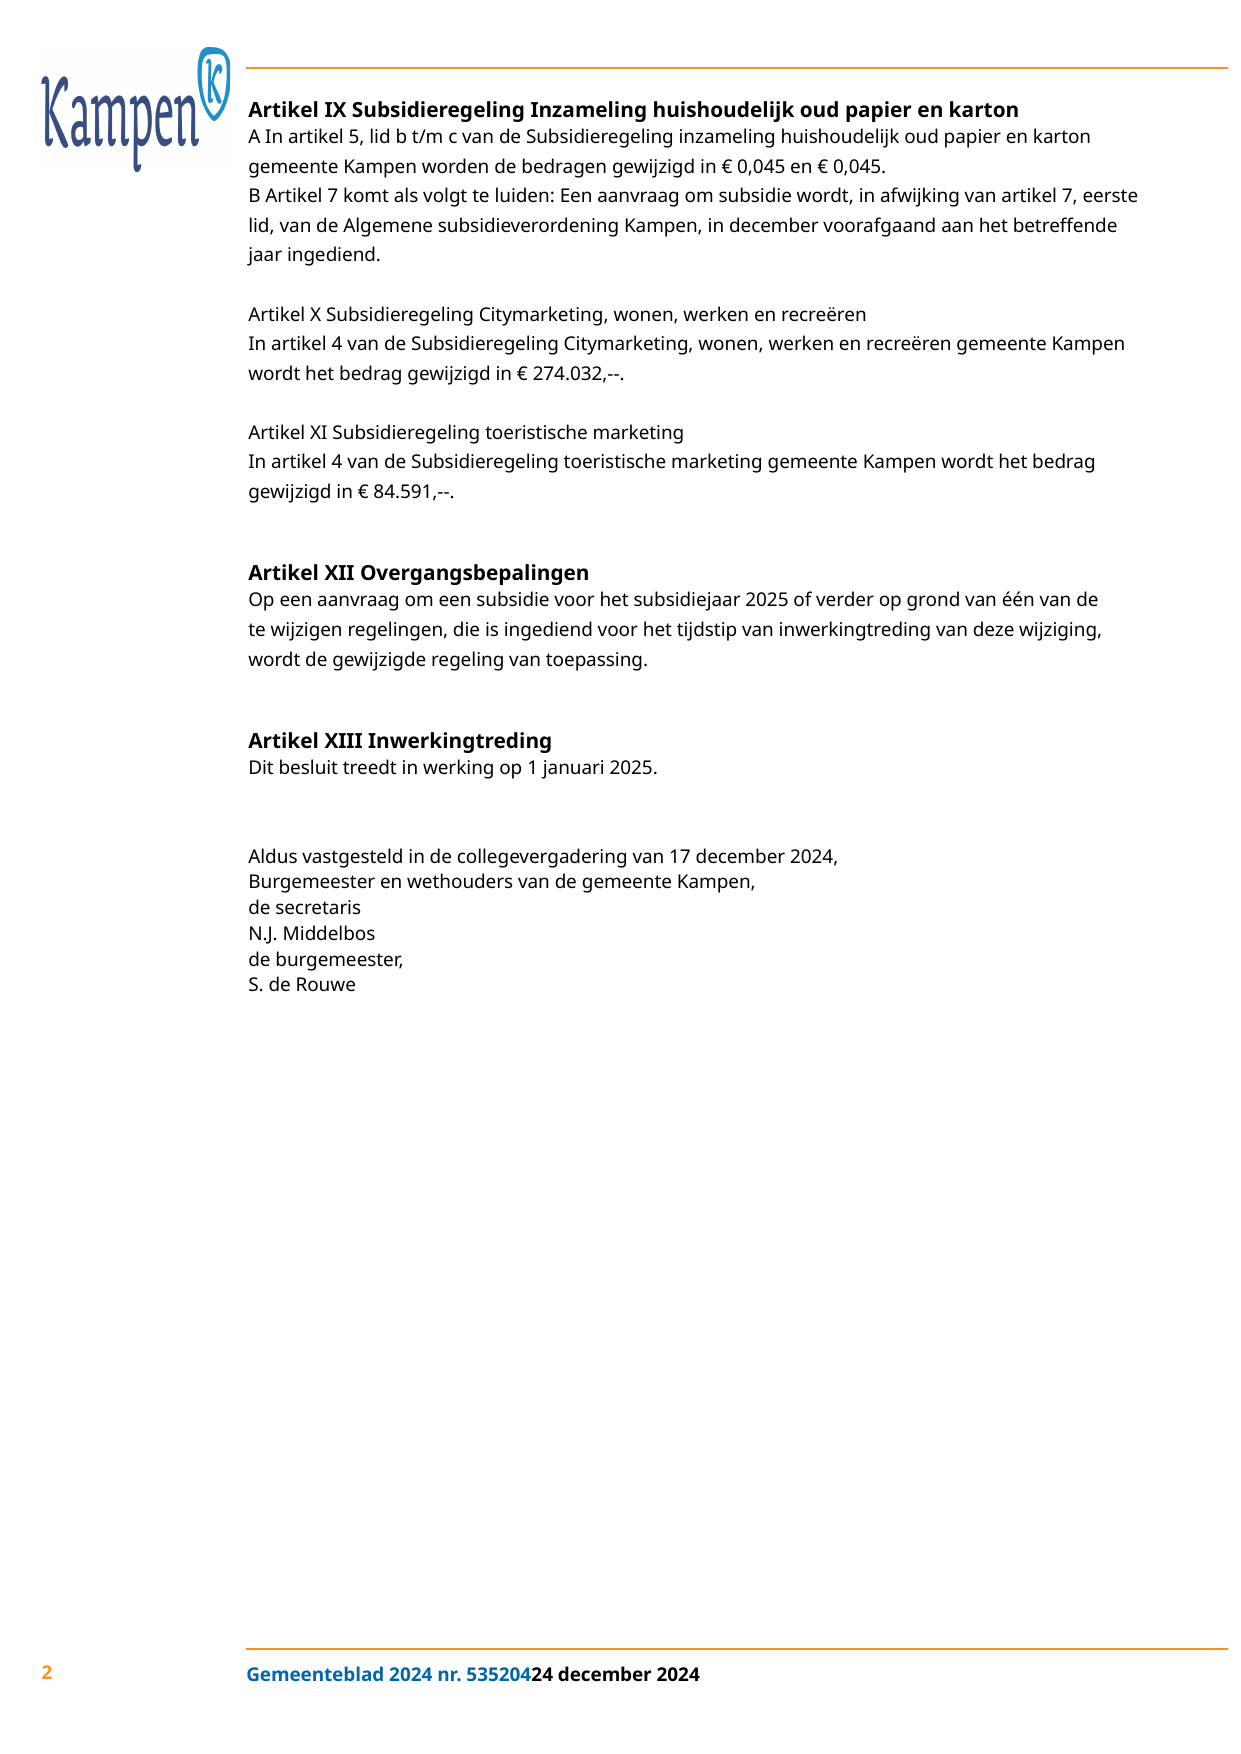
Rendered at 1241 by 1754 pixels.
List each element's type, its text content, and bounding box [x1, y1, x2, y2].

text te wijzigen regelingen, die is ingediend voor het tijdstip van inwerkingtreding van deze wijziging, [248, 616, 1152, 642]
text Dit besluit treedt in werking op 1 januari 2025. [248, 754, 1152, 780]
text N.J. Middelbos [248, 920, 1152, 946]
text S. de Rouwe [248, 972, 1152, 997]
picture [41, 47, 231, 172]
text Artikel IX Subsidieregeling Inzameling huishoudelijk oud papier en karton [248, 95, 1152, 123]
text Artikel XIII Inwerkingtreding [248, 726, 1152, 754]
text In artikel 4 van de Subsidieregeling Citymarketing, wonen, werken en recreëren gemeente Kampen wordt het bedrag gewijzigd in € 274.032,--. [248, 330, 1152, 386]
text Aldus vastgesteld in de collegevergadering van 17 december 2024, [248, 843, 1152, 869]
text Artikel XII Overgangsbepalingen [248, 558, 1152, 587]
text Artikel X Subsidieregeling Citymarketing, wonen, werken en recreëren [248, 301, 1152, 326]
text In artikel 4 van de Subsidieregeling toeristische marketing gemeente Kampen wordt het bedrag gewijzigd in € 84.591,--. [248, 449, 1152, 504]
text Op een aanvraag om een subsidie voor het subsidiejaar 2025 of verder op grond van één van de [248, 587, 1152, 612]
text Artikel XI Subsidieregeling toeristische marketing [248, 419, 1152, 445]
text de secretaris [248, 894, 1152, 920]
text Burgemeester en wethouders van de gemeente Kampen, [248, 869, 1152, 894]
text de burgemeester, [248, 946, 1152, 972]
text B Artikel 7 komt als volgt te luiden: Een aanvraag om subsidie wordt, in afwijking van artikel 7, eerste lid, van de Algemene subsidieverordening Kampen, in december voorafgaand aan het betreffende jaar ingediend. [248, 182, 1152, 267]
text wordt de gewijzigde regeling van toepassing. [248, 646, 1152, 672]
text A In artikel 5, lid b t/m c van de Subsidieregeling inzameling huishoudelijk oud papier en karton gemeente Kampen worden de bedragen gewijzigd in € 0,045 en € 0,045. [248, 123, 1152, 178]
